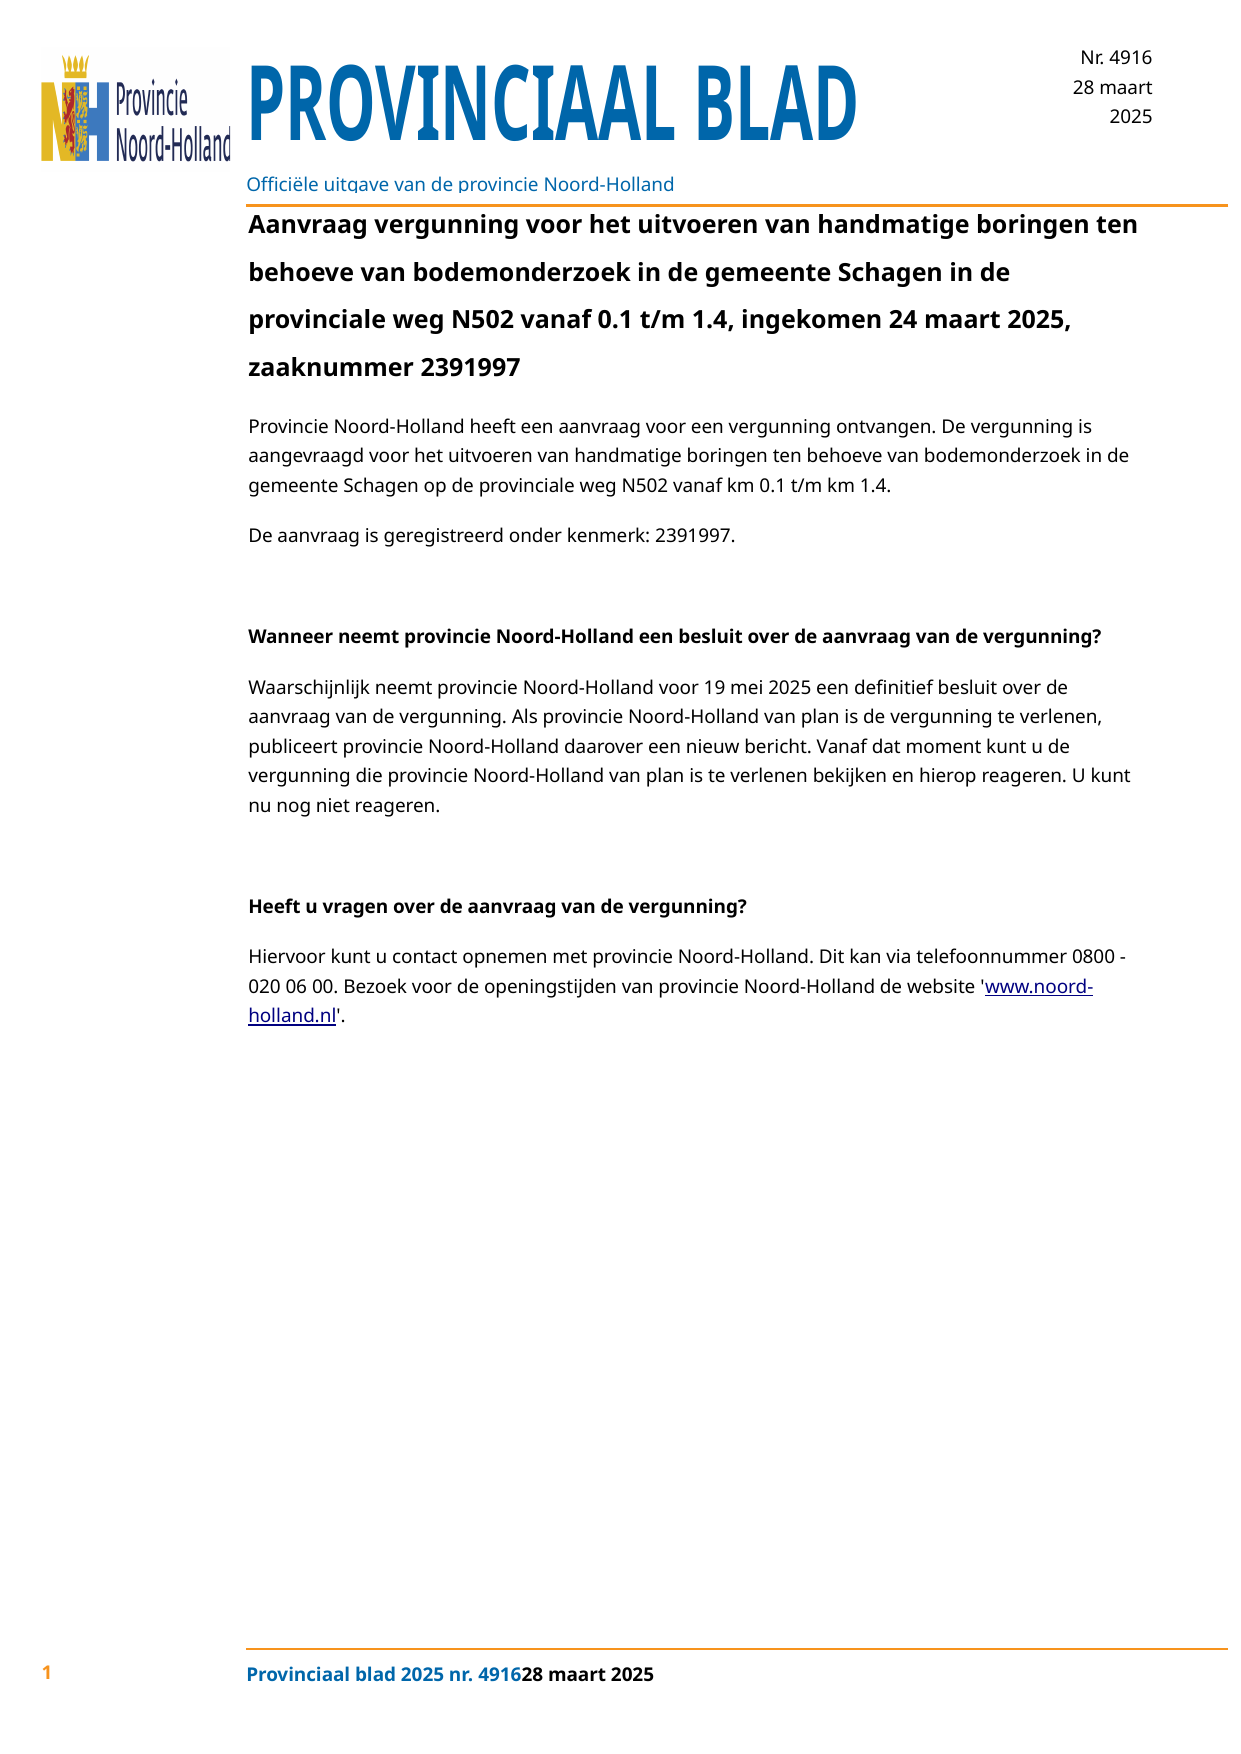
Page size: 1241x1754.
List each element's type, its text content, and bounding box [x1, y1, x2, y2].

text Hiervoor kunt u contact opnemen met provincie Noord-Holland. Dit kan via telefoonnummer 0800 - 020 06 00. Bezoek voor de openingstijden van provincie Noord-Holland de website 'www.noord-holland.nl'. [248, 943, 1152, 1028]
text Waarschijnlijk neemt provincie Noord-Holland voor 19 mei 2025 een definitief besluit over de aanvraag van de vergunning. Als provincie Noord-Holland van plan is de vergunning te verlenen, publiceert provincie Noord-Holland daarover een nieuw bericht. Vanaf dat moment kunt u de vergunning die provincie Noord-Holland van plan is te verlenen bekijken en hierop reageren. U kunt nu nog niet reageren. [248, 674, 1152, 818]
text Aanvraag vergunning voor het uitvoeren van handmatige boringen ten behoeve van bodemonderzoek in de gemeente Schagen in de provinciale weg N502 vanaf 0.1 t/m 1.4, ingekomen 24 maart 2025, zaaknummer 2391997 [248, 207, 1152, 384]
text Provincie Noord-Holland heeft een aanvraag voor een vergunning ontvangen. De vergunning is aangevraagd voor het uitvoeren van handmatige boringen ten behoeve van bodemonderzoek in de gemeente Schagen op de provinciale weg N502 vanaf km 0.1 t/m km 1.4. [248, 413, 1152, 498]
text De aanvraag is geregistreerd onder kenmerk: 2391997. [248, 523, 1152, 548]
text Heeft u vragen over de aanvraag van de vergunning? [248, 893, 1152, 919]
picture [41, 47, 231, 172]
text Wanneer neemt provincie Noord-Holland een besluit over de aanvraag van de vergunning? [248, 623, 1152, 649]
